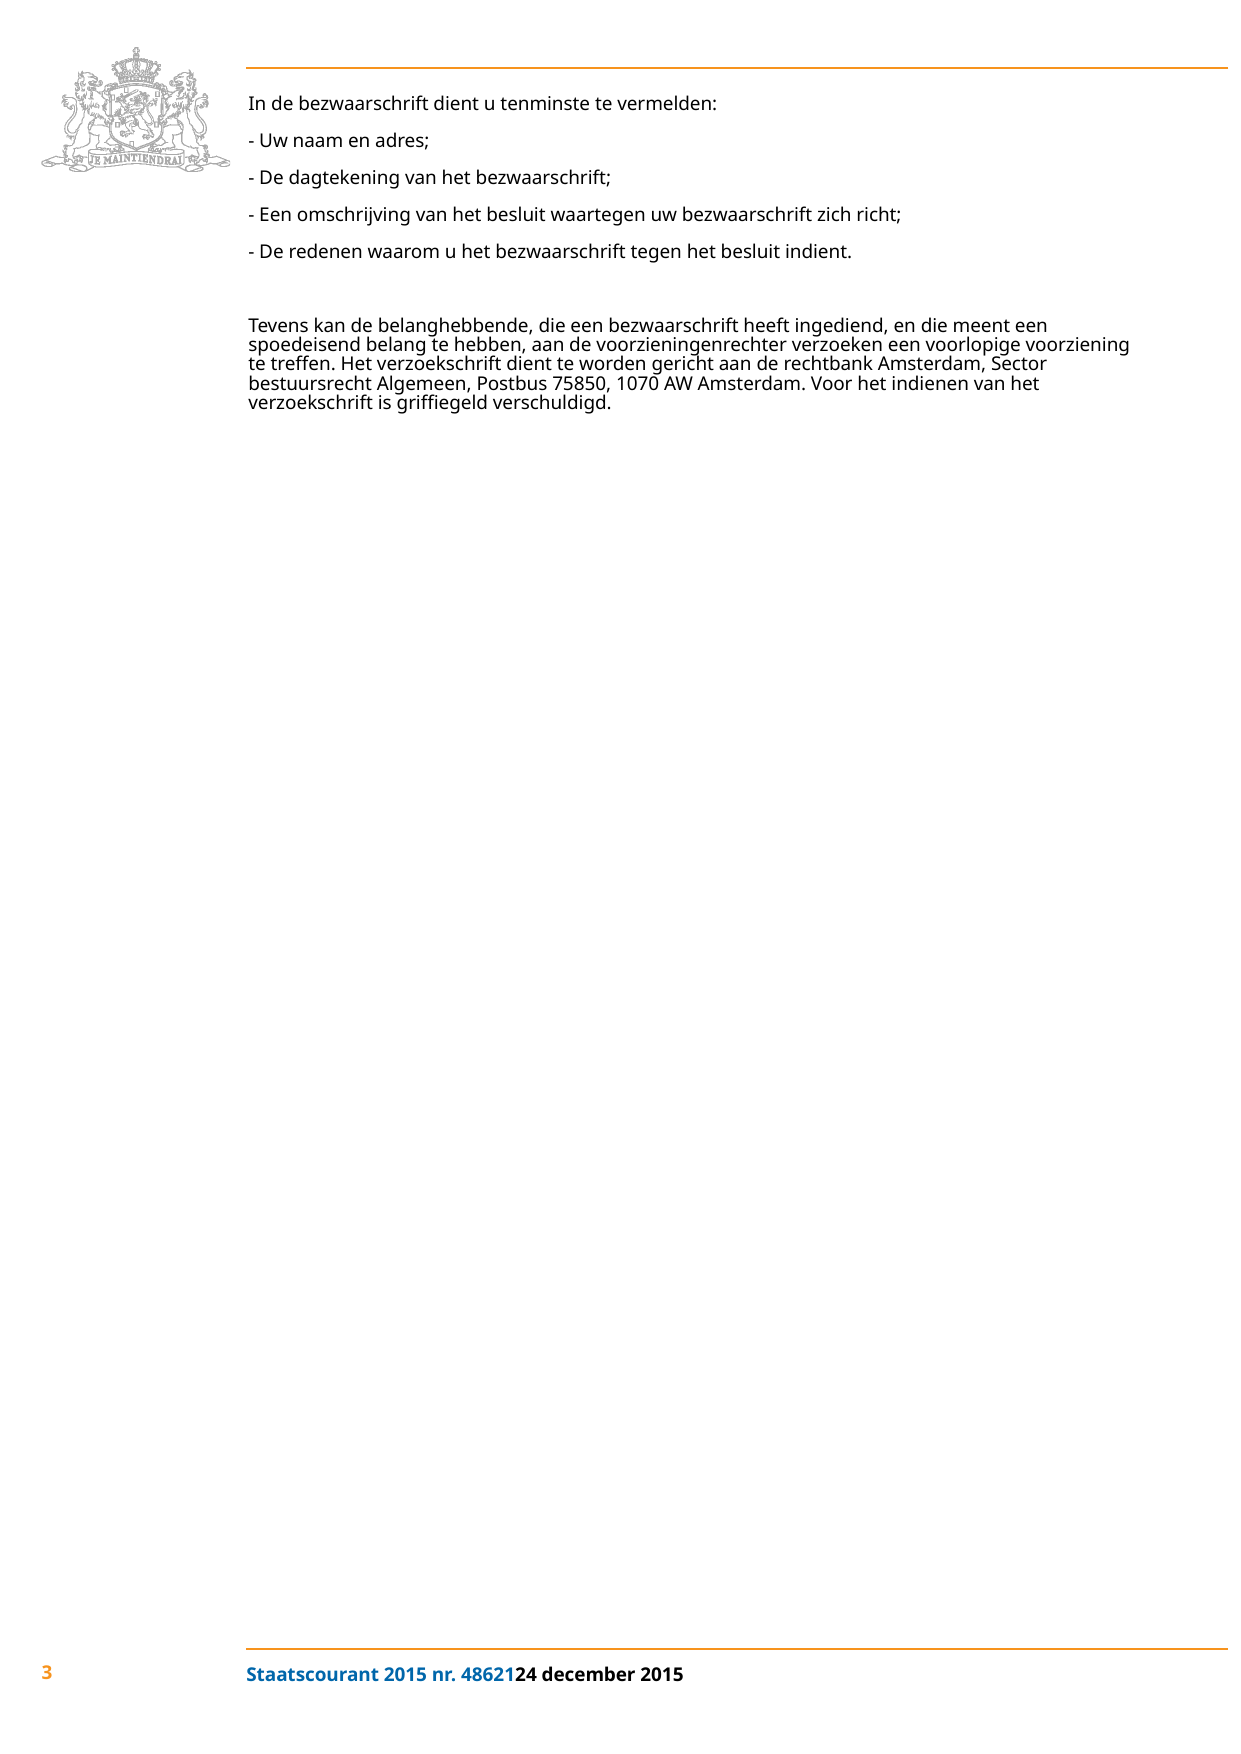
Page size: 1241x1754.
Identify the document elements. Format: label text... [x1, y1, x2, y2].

text - Uw naam en adres; [248, 132, 1152, 151]
text - De redenen waarom u het bezwaarschrift tegen het besluit indient. [248, 243, 1152, 262]
text - Een omschrijving van het besluit waartegen uw bezwaarschrift zich richt; [248, 206, 1152, 225]
picture [41, 47, 231, 172]
text In de bezwaarschrift dient u tenminste te vermelden: [248, 95, 1152, 114]
text - De dagtekening van het bezwaarschrift; [248, 169, 1152, 188]
text Tevens kan de belanghebbende, die een bezwaarschrift heeft ingediend, en die meent een spoedeisend belang te hebben, aan de voorzieningenrechter verzoeken een voorlopige voorziening te treffen. Het verzoekschrift dient te worden gericht aan de rechtbank Amsterdam, Sector bestuursrecht Algemeen, Postbus 75850, 1070 AW Amsterdam. Voor het indienen van het verzoekschrift is griffiegeld verschuldigd. [248, 317, 1152, 413]
